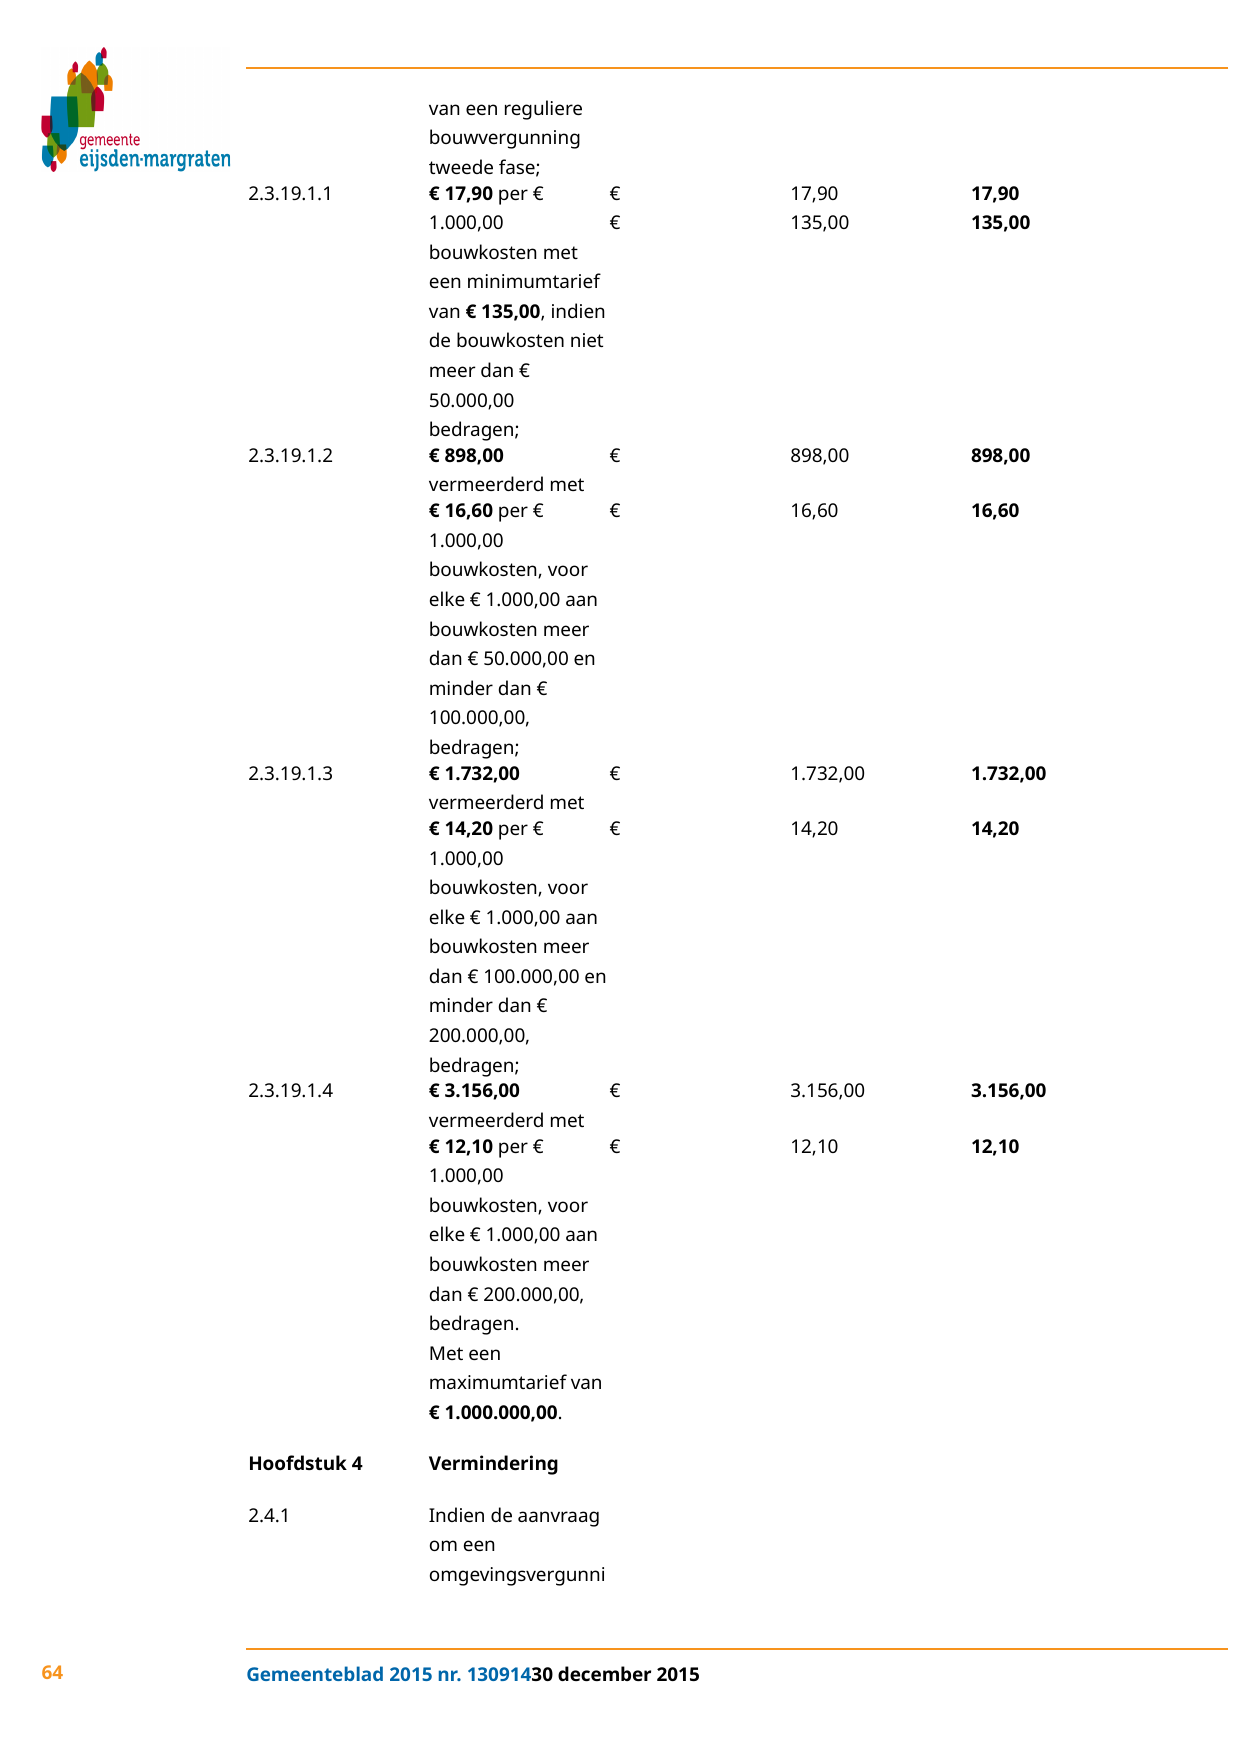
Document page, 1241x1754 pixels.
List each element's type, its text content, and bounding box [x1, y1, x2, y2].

table_cell 17,90 135,00 [971, 180, 1152, 442]
table_cell 12,10 [790, 1133, 971, 1425]
table_cell [971, 1502, 1152, 1587]
table_cell [790, 1425, 971, 1451]
table_cell 1.732,00 [971, 760, 1152, 815]
table_cell € 898,00 vermeerderd met [429, 442, 609, 497]
table_cell € 17,90 per € 1.000,00 bouwkosten met een minimumtarief van € 135,00, indien de bouwkosten niet meer dan € 50.000,00 bedragen; [429, 180, 609, 442]
table_cell 17,90 135,00 [790, 180, 971, 442]
table_cell 898,00 [790, 442, 971, 497]
table_cell € € [609, 180, 790, 442]
table_cell 2.3.19.1.4 [248, 1078, 429, 1133]
table_cell 16,60 [790, 498, 971, 760]
table_cell € [609, 815, 790, 1077]
table_cell € 14,20 per € 1.000,00 bouwkosten, voor elke € 1.000,00 aan bouwkosten meer dan € 100.000,00 en minder dan € 200.000,00, bedragen; [429, 815, 609, 1077]
table_cell Vermindering [429, 1451, 609, 1476]
table_cell [429, 1425, 609, 1451]
table_cell € 16,60 per € 1.000,00 bouwkosten, voor elke € 1.000,00 aan bouwkosten meer dan € 50.000,00 en minder dan € 100.000,00, bedragen; [429, 498, 609, 760]
table_cell [790, 1451, 971, 1476]
table_cell € 12,10 per € 1.000,00 bouwkosten, voor elke € 1.000,00 aan bouwkosten meer dan € 200.000,00, bedragen. Met een maximumtarief van € 1.000.000,00. [429, 1133, 609, 1425]
table_cell [248, 95, 429, 180]
table_cell [248, 815, 429, 1077]
table_cell [609, 1451, 790, 1476]
table_cell [971, 1451, 1152, 1476]
table_cell [790, 1502, 971, 1587]
table_cell 2.3.19.1.3 [248, 760, 429, 815]
table_cell 1.732,00 [790, 760, 971, 815]
table_cell 2.3.19.1.1 [248, 180, 429, 442]
table_cell 3.156,00 [790, 1078, 971, 1133]
table_cell € [609, 760, 790, 815]
table_cell [248, 1133, 429, 1425]
table_cell 16,60 [971, 498, 1152, 760]
table_cell 2.4.1 [248, 1502, 429, 1587]
table_cell € 1.732,00 vermeerderd met [429, 760, 609, 815]
table_cell [609, 1476, 790, 1502]
table_cell 898,00 [971, 442, 1152, 497]
table_cell € 3.156,00 vermeerderd met [429, 1078, 609, 1133]
table_cell [609, 95, 790, 180]
table_cell Indien de aanvraag om een omgevingsvergunni [429, 1502, 609, 1587]
table_cell [248, 1425, 429, 1451]
table_cell [790, 1476, 971, 1502]
table_cell [790, 95, 971, 180]
table_cell 12,10 [971, 1133, 1152, 1425]
table_cell [971, 1425, 1152, 1451]
table_cell € [609, 1133, 790, 1425]
table_cell [971, 95, 1152, 180]
table_cell 14,20 [790, 815, 971, 1077]
table_cell € [609, 1078, 790, 1133]
table_cell 3.156,00 [971, 1078, 1152, 1133]
table_cell € [609, 442, 790, 497]
table_cell [429, 1476, 609, 1502]
table_cell [248, 1476, 429, 1502]
table_cell [609, 1502, 790, 1587]
table_cell Hoofdstuk 4 [248, 1451, 429, 1476]
table_cell [971, 1476, 1152, 1502]
table_cell [248, 498, 429, 760]
table_cell [609, 1425, 790, 1451]
table_cell 2.3.19.1.2 [248, 442, 429, 497]
table_cell € [609, 498, 790, 760]
picture [41, 47, 231, 172]
table_cell van een reguliere bouwvergunning tweede fase; [429, 95, 609, 180]
table_cell 14,20 [971, 815, 1152, 1077]
